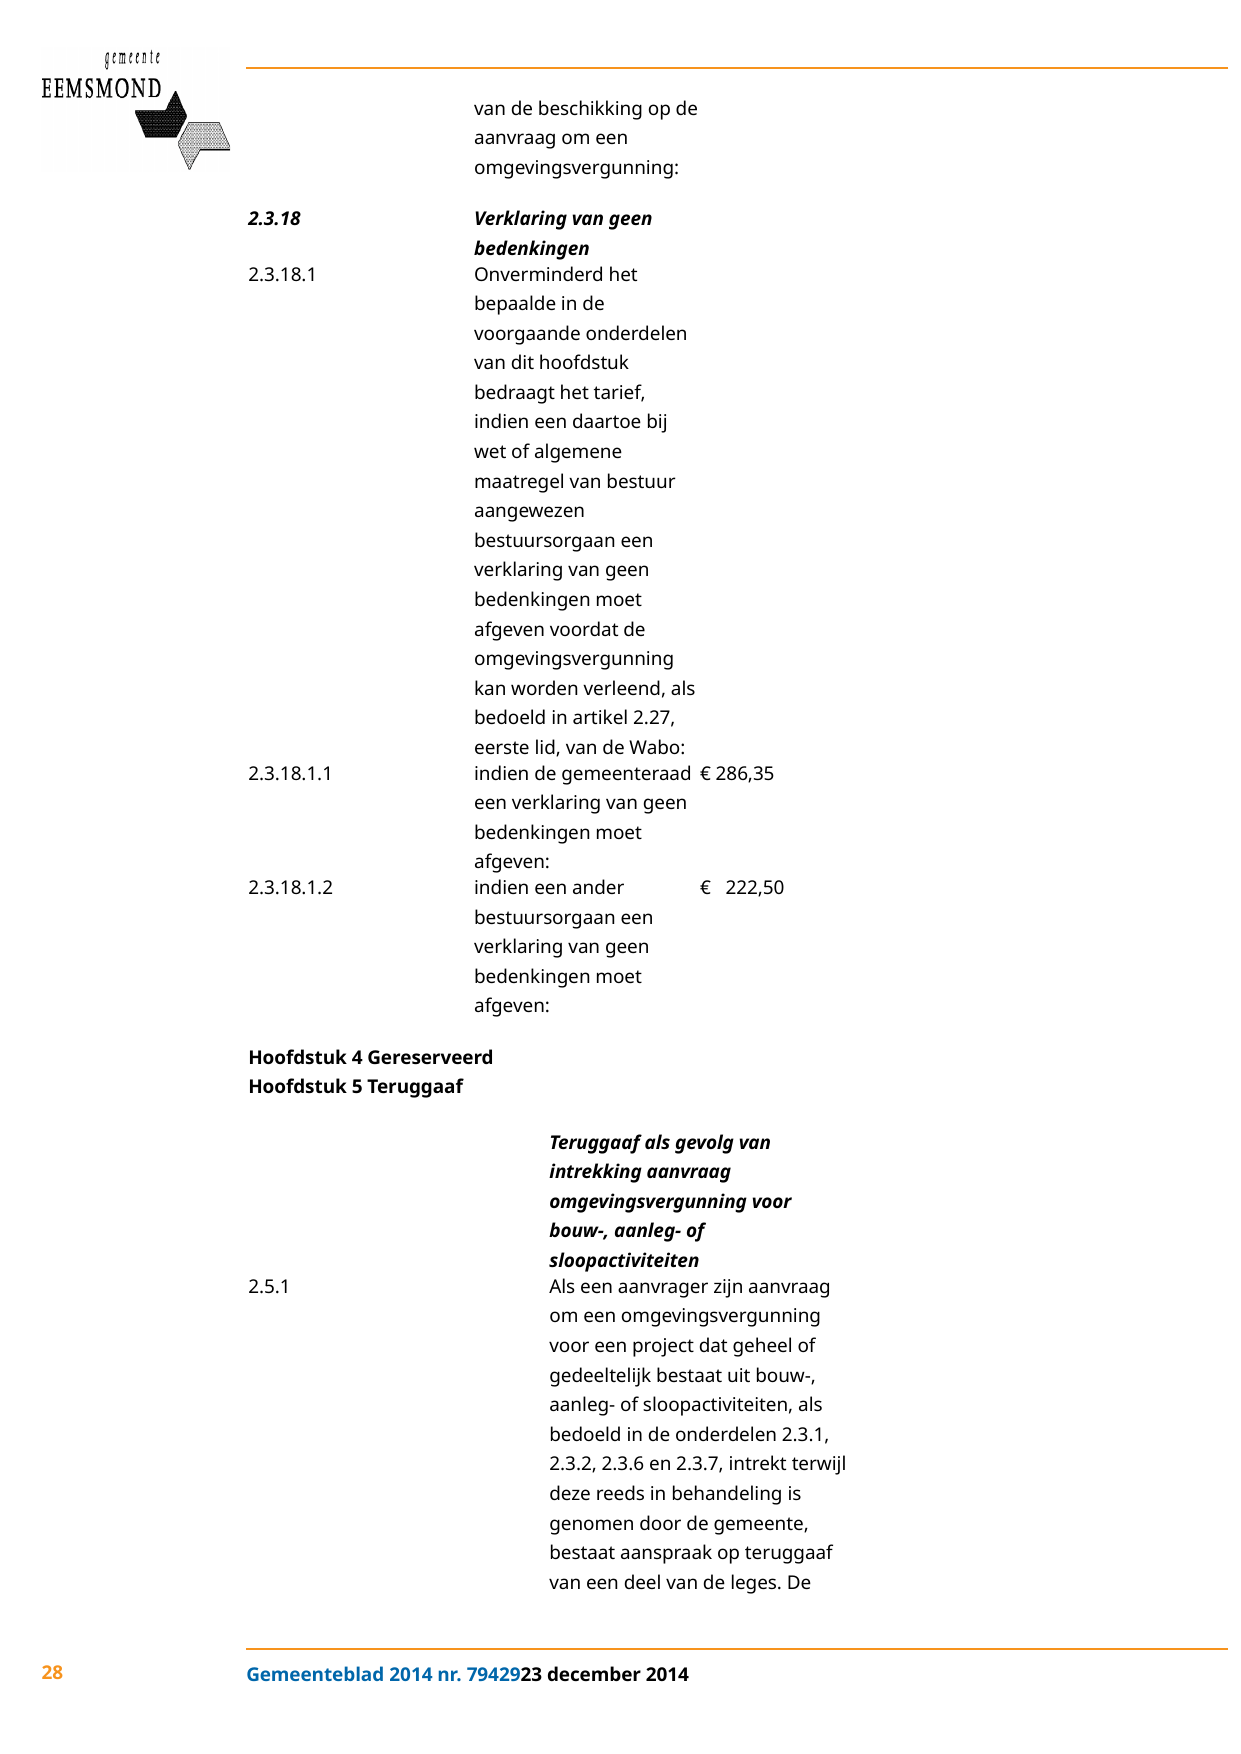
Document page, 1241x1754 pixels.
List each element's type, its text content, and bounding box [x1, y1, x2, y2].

table_header [248, 1129, 549, 1273]
table_cell 2.3.18.1 [248, 261, 474, 760]
table_cell 2.3.18.1.2 [248, 874, 474, 1018]
table_cell 2.3.18.1.1 [248, 760, 474, 874]
table_cell [700, 95, 926, 180]
table_cell [850, 1273, 1152, 1594]
table_cell 2.5.1 [248, 1273, 549, 1594]
table_cell [700, 261, 926, 760]
table_cell [474, 180, 700, 205]
table_cell Verklaring van geen bedenkingen [474, 205, 700, 261]
picture [41, 47, 231, 172]
table_cell [248, 180, 474, 205]
table_cell indien de gemeenteraad een verklaring van geen bedenkingen moet afgeven: [474, 760, 700, 874]
table_cell Als een aanvrager zijn aanvraag om een omgevingsvergunning voor een project dat geheel of gedeeltelijk bestaat uit bouw-, aanleg- of sloopactiviteiten, als bedoeld in de onderdelen 2.3.1, 2.3.2, 2.3.6 en 2.3.7, intrekt terwijl deze reeds in behandeling is genomen door de gemeente, bestaat aanspraak op teruggaaf van een deel van de leges. De [549, 1273, 850, 1594]
table_cell van de beschikking op de aanvraag om een omgevingsvergunning: [474, 95, 700, 180]
text Hoofdstuk 4 Gereserveerd [248, 1044, 1152, 1070]
table_cell indien een ander bestuursorgaan een verklaring van geen bedenkingen moet afgeven: [474, 874, 700, 1018]
table_cell € 286,35 [700, 760, 926, 874]
table_cell Onverminderd het bepaalde in de voorgaande onderdelen van dit hoofdstuk bedraagt het tarief, indien een daartoe bij wet of algemene maatregel van bestuur aangewezen bestuursorgaan een verklaring van geen bedenkingen moet afgeven voordat de omgevingsvergunning kan worden verleend, als bedoeld in artikel 2.27, eerste lid, van de Wabo: [474, 261, 700, 760]
table_header Teruggaaf als gevolg van intrekking aanvraag omgevingsvergunning voor bouw-, aanleg- of sloopactiviteiten [549, 1129, 850, 1273]
table_header [850, 1129, 1152, 1273]
text Hoofdstuk 5 Teruggaaf [248, 1074, 1152, 1099]
table_cell [700, 180, 926, 205]
table_cell [700, 205, 926, 261]
table_cell € 222,50 [700, 874, 926, 1018]
table_cell [248, 95, 474, 180]
table_cell 2.3.18 [248, 205, 474, 261]
